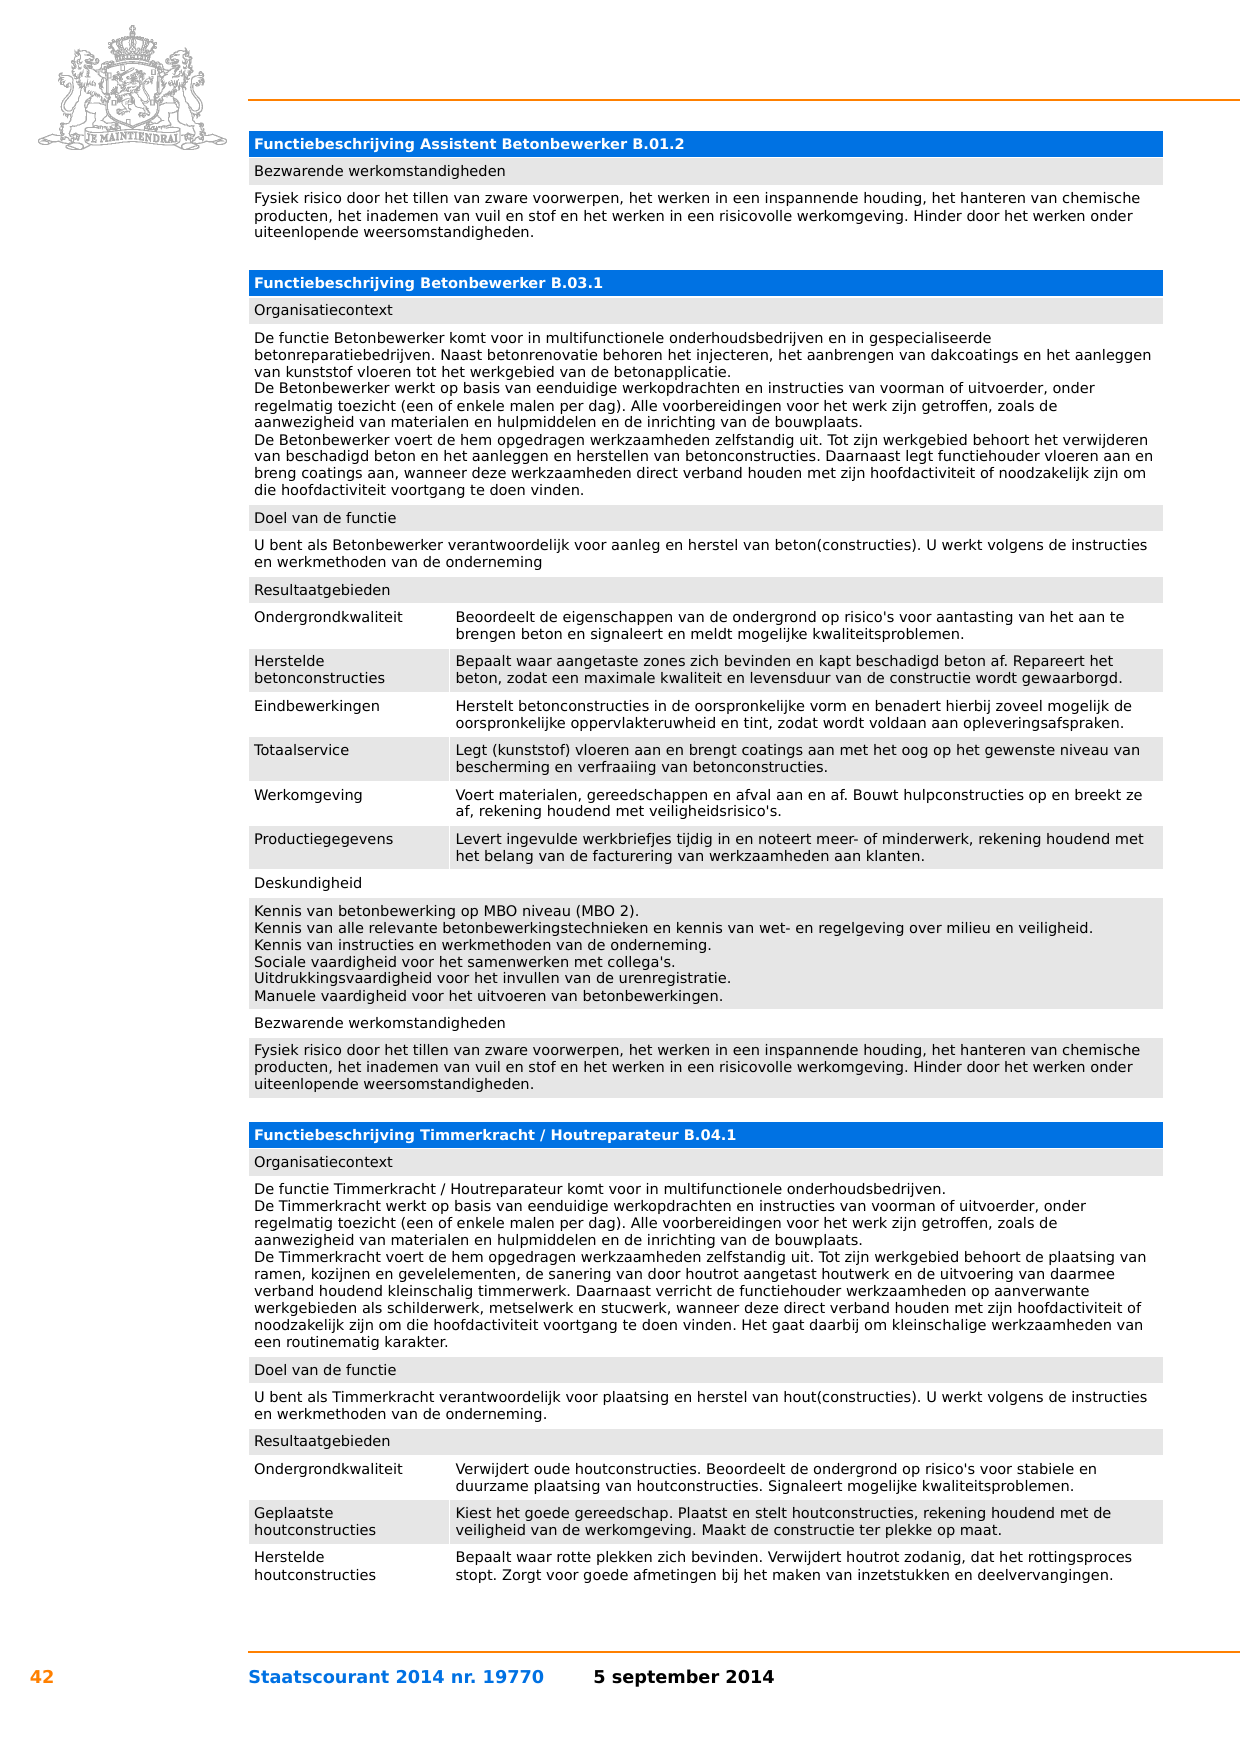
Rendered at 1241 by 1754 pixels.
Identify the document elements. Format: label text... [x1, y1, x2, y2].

table_cell Levert ingevulde werkbriefjes tijdig in en noteert meer- of minderwerk, rekening houdend met het belang van de facturering van werkzaamheden aan klanten. [450, 826, 1163, 869]
table_cell Kiest het goede gereedschap. Plaatst en stelt houtconstructies, rekening houdend met de veiligheid van de werkomgeving. Maakt de constructie ter plekke op maat. [450, 1500, 1163, 1544]
picture [38, 25, 227, 150]
table_cell Herstelt betonconstructies in de oorspronkelijke vorm en benadert hierbij zoveel mogelijk de oorspronkelijke oppervlakteruwheid en tint, zodat wordt voldaan aan opleveringsafspraken. [450, 693, 1163, 736]
table_cell Legt (kunststof) vloeren aan en brengt coatings aan met het oog op het gewenste niveau van bescherming en verfraaiing van betonconstructies. [450, 737, 1163, 781]
table_header Functiebeschrijving Assistent Betonbewerker B.01.2 [249, 131, 1163, 157]
table_cell Ondergrondkwaliteit [249, 1456, 449, 1499]
table_cell Resultaatgebieden [249, 577, 1163, 603]
table_cell U bent als Timmerkracht verantwoordelijk voor plaatsing en herstel van hout(constructies). U werkt volgens de instructies en werkmethoden van de onderneming. [249, 1384, 1163, 1427]
table_cell Kennis van betonbewerking op MBO niveau (MBO 2). Kennis van alle relevante betonbewerkingstechnieken en kennis van wet- en regelgeving over milieu en veiligheid. Kennis van instructies en werkmethoden van de onderneming. Sociale vaardigheid voor het samenwerken met collega's. Uitdrukkingsvaardigheid voor het invullen van de urenregistratie. Manuele vaardigheid voor het uitvoeren van betonbewerkingen. [249, 898, 1163, 1009]
table_header Functiebeschrijving Timmerkracht / Houtreparateur B.04.1 [249, 1122, 1163, 1148]
table_cell Ondergrondkwaliteit [249, 604, 449, 647]
table_cell Bezwarende werkomstandigheden [249, 158, 1163, 185]
table_cell Herstelde houtconstructies [249, 1545, 449, 1588]
table_cell Fysiek risico door het tillen van zware voorwerpen, het werken in een inspannende houding, het hanteren van chemische producten, het inademen van vuil en stof en het werken in een risicovolle werkomgeving. Hinder door het werken onder uiteenlopende weersomstandigheden. [249, 1038, 1163, 1098]
table_cell Herstelde betonconstructies [249, 649, 449, 692]
table_cell Beoordeelt de eigenschappen van de ondergrond op risico's voor aantasting van het aan te brengen beton en signaleert en meldt mogelijke kwaliteitsproblemen. [450, 604, 1163, 647]
table_cell Productiegegevens [249, 826, 449, 869]
table_cell Organisatiecontext [249, 1149, 1163, 1176]
table_cell Bepaalt waar rotte plekken zich bevinden. Verwijdert houtrot zodanig, dat het rottingsproces stopt. Zorgt voor goede afmetingen bij het maken van inzetstukken en deelvervangingen. [450, 1545, 1163, 1588]
table_cell Geplaatste houtconstructies [249, 1500, 449, 1544]
table_cell Verwijdert oude houtconstructies. Beoordeelt de ondergrond op risico's voor stabiele en duurzame plaatsing van houtconstructies. Signaleert mogelijke kwaliteitsproblemen. [450, 1456, 1163, 1499]
table_cell Doel van de functie [249, 505, 1163, 531]
table_cell Bezwarende werkomstandigheden [249, 1010, 1163, 1036]
table_cell De functie Timmerkracht / Houtreparateur komt voor in multifunctionele onderhoudsbedrijven. De Timmerkracht werkt op basis van eenduidige werkopdrachten en instructies van voorman of uitvoerder, onder regelmatig toezicht (een of enkele malen per dag). Alle voorbereidingen voor het werk zijn getroffen, zoals de aanwezigheid van materialen en hulpmiddelen en de inrichting van de bouwplaats. De Timmerkracht voert de hem opgedragen werkzaamheden zelfstandig uit. Tot zijn werkgebied behoort de plaatsing van ramen, kozijnen en gevelelementen, de sanering van door houtrot aangetast houtwerk en de uitvoering van daarmee verband houdend kleinschalig timmerwerk. Daarnaast verricht de functiehouder werkzaamheden op aanverwante werkgebieden als schilderwerk, metselwerk en stucwerk, wanneer deze direct verband houden met zijn hoofdactiviteit of noodzakelijk zijn om die hoofdactiviteit voortgang te doen vinden. Het gaat daarbij om kleinschalige werkzaamheden van een routinematig karakter. [249, 1177, 1163, 1356]
table_cell Bepaalt waar aangetaste zones zich bevinden en kapt beschadigd beton af. Repareert het beton, zodat een maximale kwaliteit en levensduur van de constructie wordt gewaarborgd. [450, 649, 1163, 692]
table_cell Resultaatgebieden [249, 1429, 1163, 1455]
table_cell Werkomgeving [249, 782, 449, 825]
table_cell Organisatiecontext [249, 298, 1163, 324]
table_header Functiebeschrijving Betonbewerker B.03.1 [249, 270, 1163, 296]
table_cell Voert materialen, gereedschappen en afval aan en af. Bouwt hulpconstructies op en breekt ze af, rekening houdend met veiligheidsrisico's. [450, 782, 1163, 825]
table_cell Doel van de functie [249, 1357, 1163, 1383]
table_cell Fysiek risico door het tillen van zware voorwerpen, het werken in een inspannende houding, het hanteren van chemische producten, het inademen van vuil en stof en het werken in een risicovolle werkomgeving. Hinder door het werken onder uiteenlopende weersomstandigheden. [249, 186, 1163, 246]
table_cell De functie Betonbewerker komt voor in multifunctionele onderhoudsbedrijven en in gespecialiseerde betonreparatiebedrijven. Naast betonrenovatie behoren het injecteren, het aanbrengen van dakcoatings en het aanleggen van kunststof vloeren tot het werkgebied van de betonapplicatie. De Betonbewerker werkt op basis van eenduidige werkopdrachten en instructies van voorman of uitvoerder, onder regelmatig toezicht (een of enkele malen per dag). Alle voorbereidingen voor het werk zijn getroffen, zoals de aanwezigheid van materialen en hulpmiddelen en de inrichting van de bouwplaats. De Betonbewerker voert de hem opgedragen werkzaamheden zelfstandig uit. Tot zijn werkgebied behoort het verwijderen van beschadigd beton en het aanleggen en herstellen van betonconstructies. Daarnaast legt functiehouder vloeren aan en breng coatings aan, wanneer deze werkzaamheden direct verband houden met zijn hoofdactiviteit of noodzakelijk zijn om die hoofdactiviteit voortgang te doen vinden. [249, 325, 1163, 504]
table_cell Eindbewerkingen [249, 693, 449, 736]
table_cell Totaalservice [249, 737, 449, 781]
table_cell U bent als Betonbewerker verantwoordelijk voor aanleg en herstel van beton(constructies). U werkt volgens de instructies en werkmethoden van de onderneming [249, 533, 1163, 576]
table_cell Deskundigheid [249, 870, 1163, 897]
